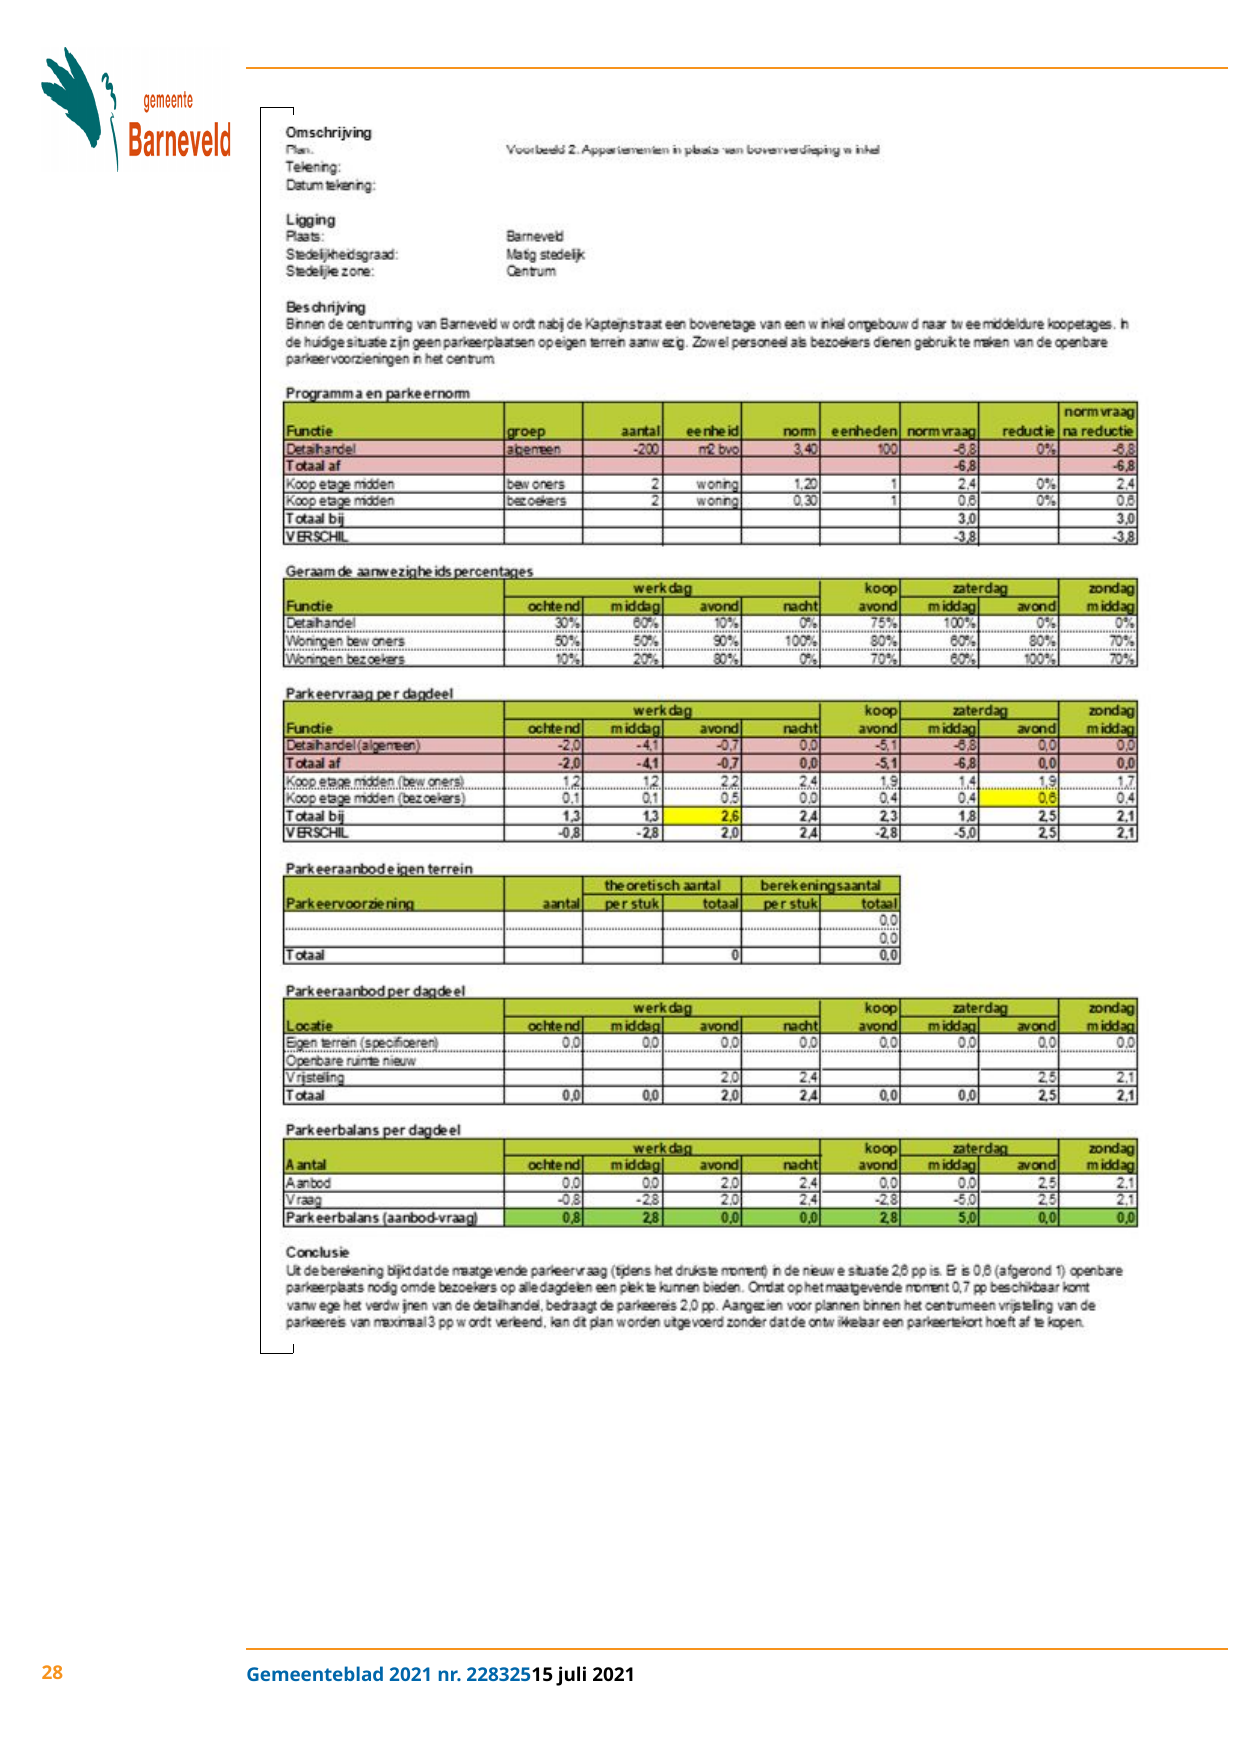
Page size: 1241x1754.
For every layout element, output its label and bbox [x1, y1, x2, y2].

picture [41, 47, 231, 172]
picture [268, 115, 1173, 1344]
